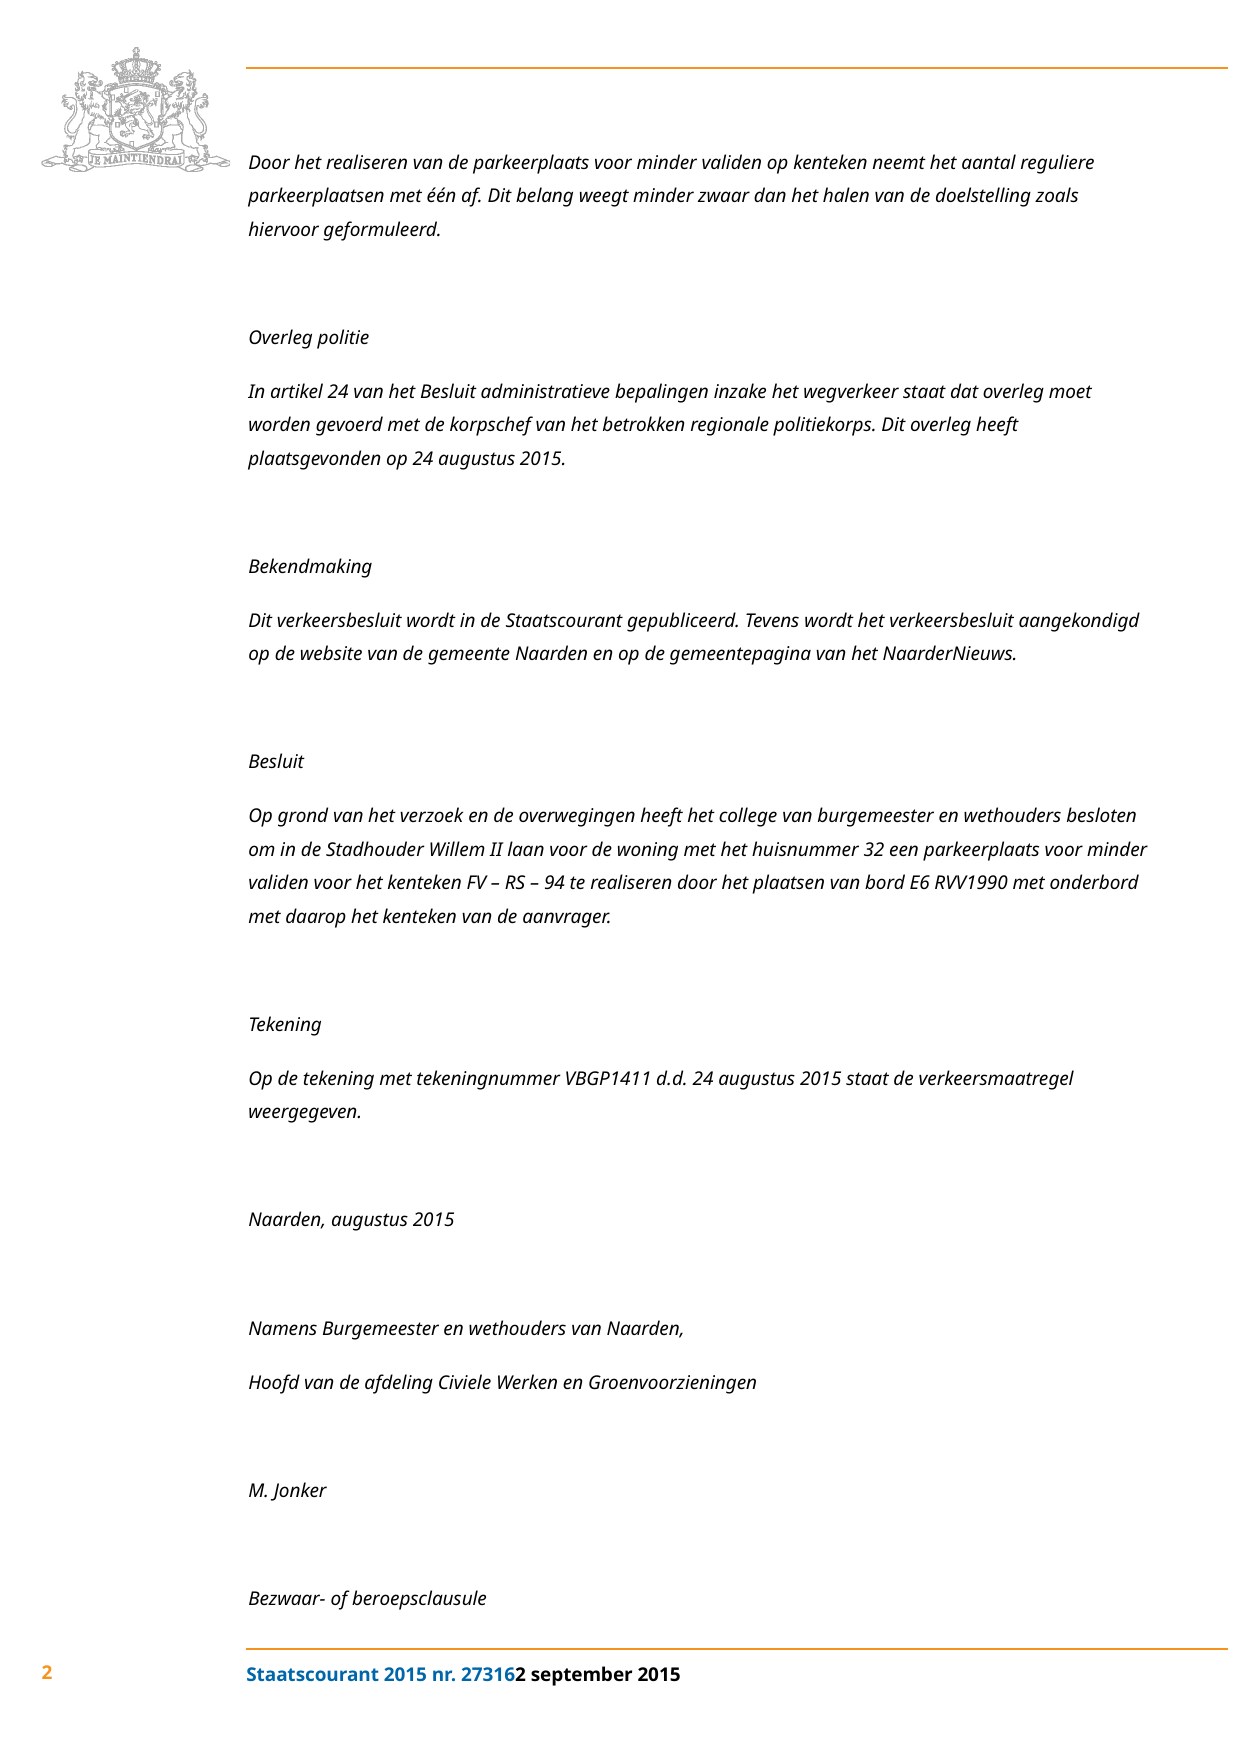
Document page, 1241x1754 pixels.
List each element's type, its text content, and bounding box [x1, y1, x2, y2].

text Bekendmaking [248, 553, 1152, 579]
picture [41, 47, 231, 172]
text Op grond van het verzoek en de overwegingen heeft het college van burgemeester en wethouders besloten om in de Stadhouder Willem II laan voor de woning met het huisnummer 32 een parkeerplaats voor minder validen voor het kenteken FV – RS – 94 te realiseren door het plaatsen van bord E6 RVV1990 met onderbord met daarop het kenteken van de aanvrager. [248, 803, 1152, 929]
text Op de tekening met tekeningnummer VBGP1411 d.d. 24 augustus 2015 staat de verkeersmaatregel weergegeven. [248, 1065, 1152, 1124]
text Door het realiseren van de parkeerplaats voor minder validen op kenteken neemt het aantal reguliere parkeerplaatsen met één af. Dit belang weegt minder zwaar dan het halen van de doelstelling zoals hiervoor geformuleerd. [248, 149, 1152, 241]
text Bezwaar- of beroepsclausule [248, 1585, 1152, 1611]
text Naarden, augustus 2015 [248, 1207, 1152, 1232]
text Overleg politie [248, 324, 1152, 349]
text In artikel 24 van het Besluit administratieve bepalingen inzake het wegverkeer staat dat overleg moet worden gevoerd met de korpschef van het betrokken regionale politiekorps. Dit overleg heeft plaatsgevonden op 24 augustus 2015. [248, 378, 1152, 471]
text Tekening [248, 1011, 1152, 1037]
text Dit verkeersbesluit wordt in de Staatscourant gepubliceerd. Tevens wordt het verkeersbesluit aangekondigd op de website van de gemeente Naarden en op de gemeentepagina van het NaarderNieuws. [248, 607, 1152, 666]
text Hoofd van de afdeling Civiele Werken en Groenvoorzieningen [248, 1369, 1152, 1394]
text Namens Burgemeester en wethouders van Naarden, [248, 1315, 1152, 1341]
text Besluit [248, 748, 1152, 774]
text M. Jonker [248, 1477, 1152, 1503]
